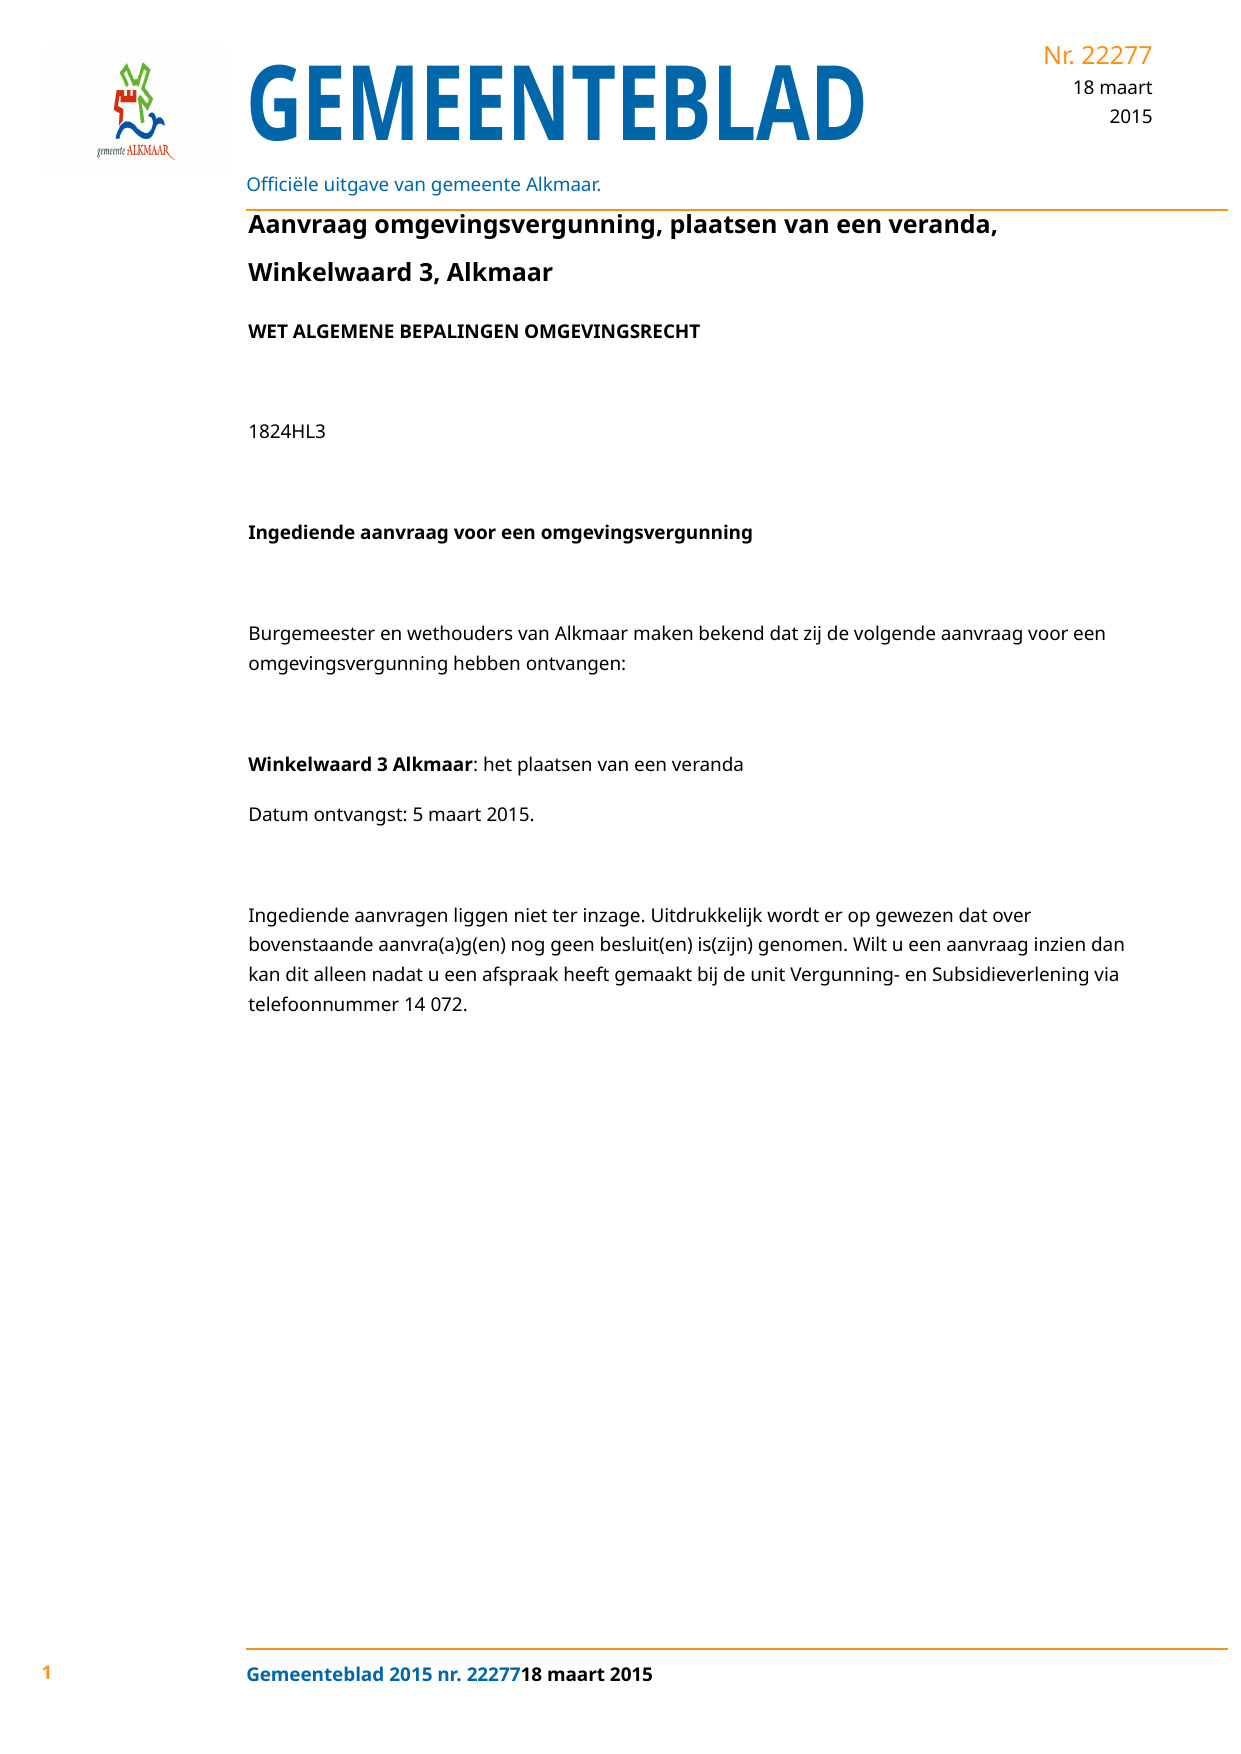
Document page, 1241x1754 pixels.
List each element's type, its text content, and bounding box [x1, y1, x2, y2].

text Ingediende aanvraag voor een omgevingsvergunning [248, 519, 1152, 545]
text Aanvraag omgevingsvergunning, plaatsen van een veranda, Winkelwaard 3, Alkmaar [248, 211, 1152, 288]
text Ingediende aanvragen liggen niet ter inzage. Uitdrukkelijk wordt er op gewezen dat over bovenstaande aanvra(a)g(en) nog geen besluit(en) is(zijn) genomen. Wilt u een aanvraag inzien dan kan dit alleen nadat u een afspraak heeft gemaakt bij de unit Vergunning- en Subsidieverlening via telefoonnummer 14 072. [248, 902, 1152, 1017]
picture [41, 47, 231, 172]
text WET ALGEMENE BEPALINGEN OMGEVINGSRECHT [248, 318, 1152, 344]
text Burgemeester en wethouders van Alkmaar maken bekend dat zij de volgende aanvraag voor een omgevingsvergunning hebben ontvangen: [248, 620, 1152, 676]
text 1824HL3 [248, 419, 1152, 444]
text Winkelwaard 3 Alkmaar: het plaatsen van een veranda [248, 751, 1152, 777]
text Datum ontvangst: 5 maart 2015. [248, 801, 1152, 827]
